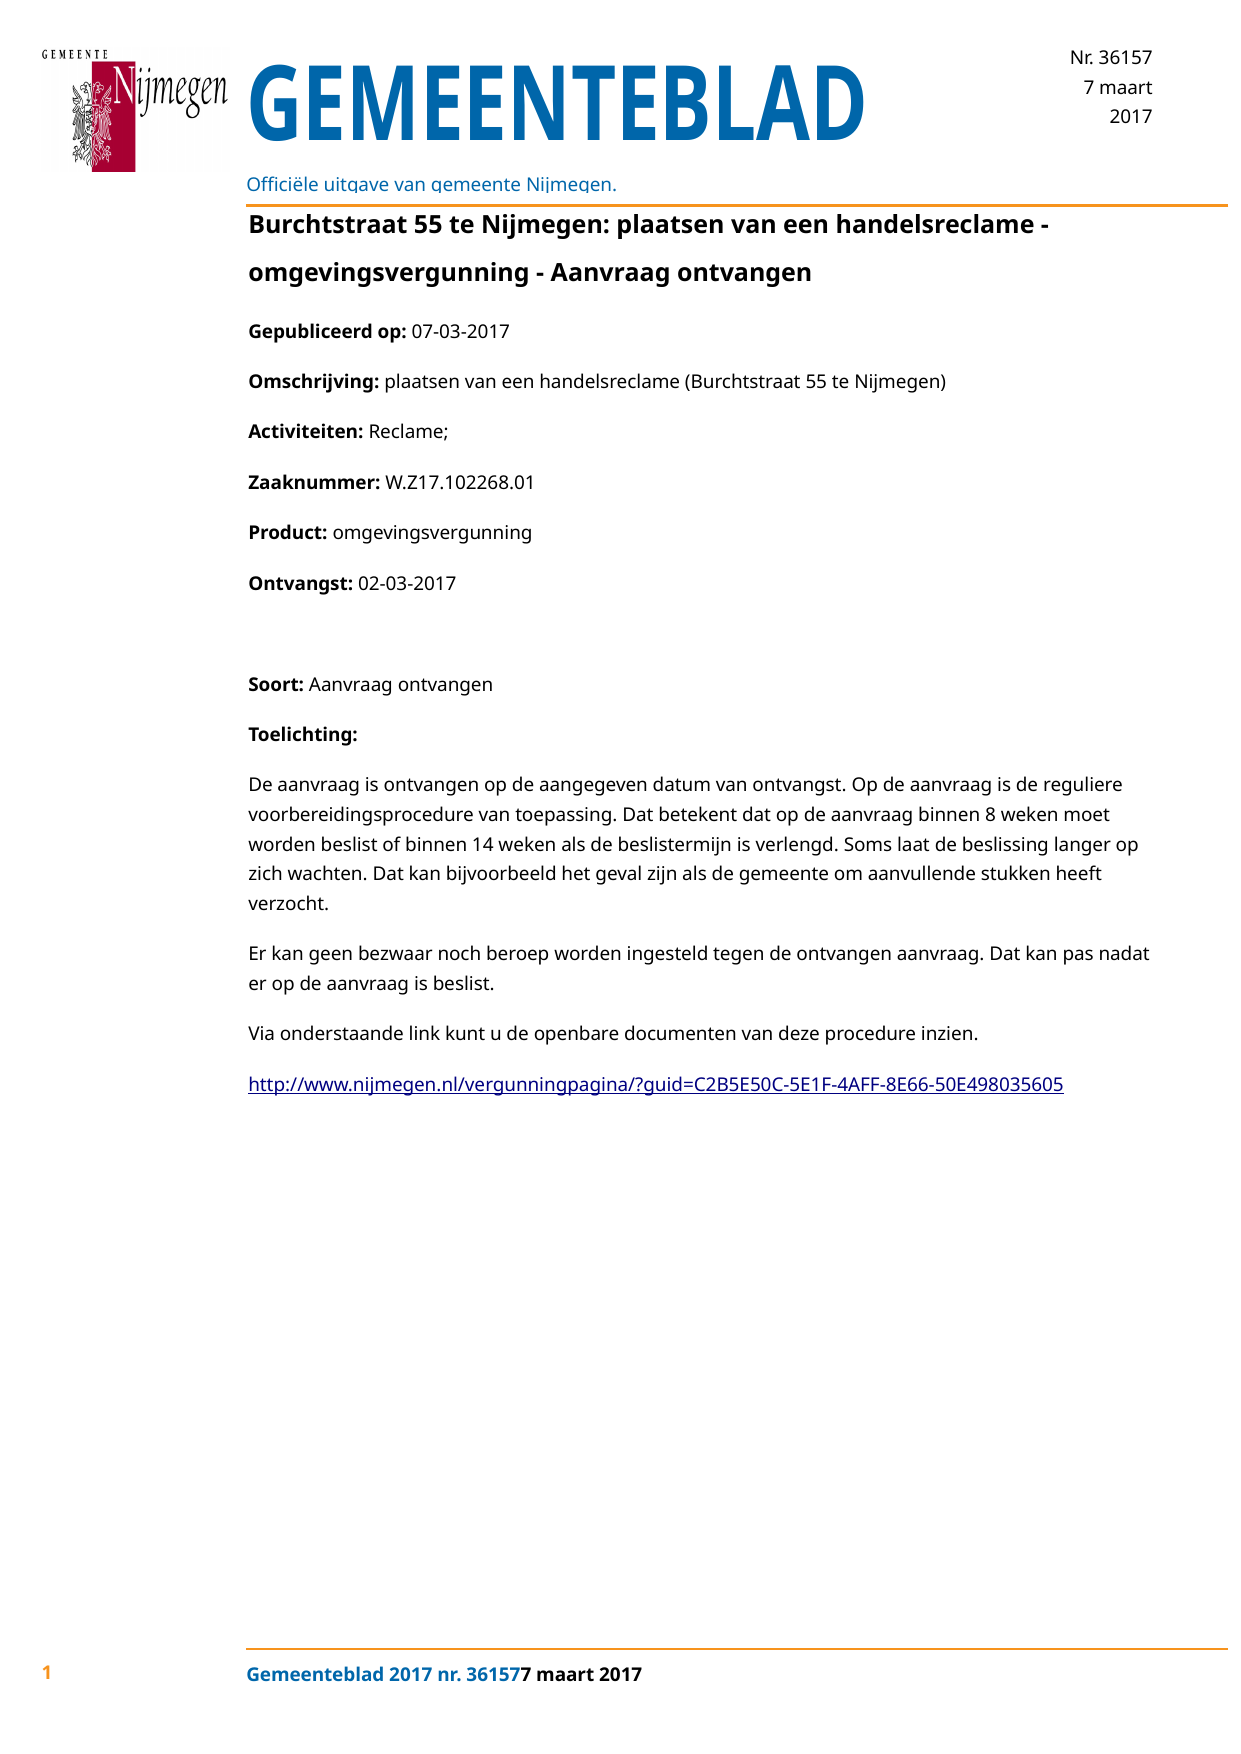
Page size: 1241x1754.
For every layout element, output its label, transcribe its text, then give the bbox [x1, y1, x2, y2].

text Gepubliceerd op: 07-03-2017 [248, 318, 1152, 344]
text Burchtstraat 55 te Nijmegen: plaatsen van een handelsreclame - omgevingsvergunning - Aanvraag ontvangen [248, 207, 1152, 288]
text Omschrijving: plaatsen van een handelsreclame (Burchtstraat 55 te Nijmegen) [248, 368, 1152, 394]
text Zaaknummer: W.Z17.102268.01 [248, 469, 1152, 495]
text Er kan geen bezwaar noch beroep worden ingesteld tegen de ontvangen aanvraag. Dat kan pas nadat er op de aanvraag is beslist. [248, 940, 1152, 996]
text Soort: Aanvraag ontvangen [248, 671, 1152, 697]
text Toelichting: [248, 721, 1152, 747]
text Activiteiten: Reclame; [248, 419, 1152, 444]
text Ontvangst: 02-03-2017 [248, 570, 1152, 596]
text http://www.nijmegen.nl/vergunningpagina/?guid=C2B5E50C-5E1F-4AFF-8E66-50E498035605 [248, 1071, 1152, 1097]
text Via onderstaande link kunt u de openbare documenten van deze procedure inzien. [248, 1020, 1152, 1046]
text De aanvraag is ontvangen op de aangegeven datum van ontvangst. Op de aanvraag is de reguliere voorbereidingsprocedure van toepassing. Dat betekent dat op de aanvraag binnen 8 weken moet worden beslist of binnen 14 weken als de beslistermijn is verlengd. Soms laat de beslissing langer op zich wachten. Dat kan bijvoorbeeld het geval zijn als de gemeente om aanvullende stukken heeft verzocht. [248, 772, 1152, 916]
text Product: omgevingsvergunning [248, 519, 1152, 545]
picture [41, 47, 231, 172]
